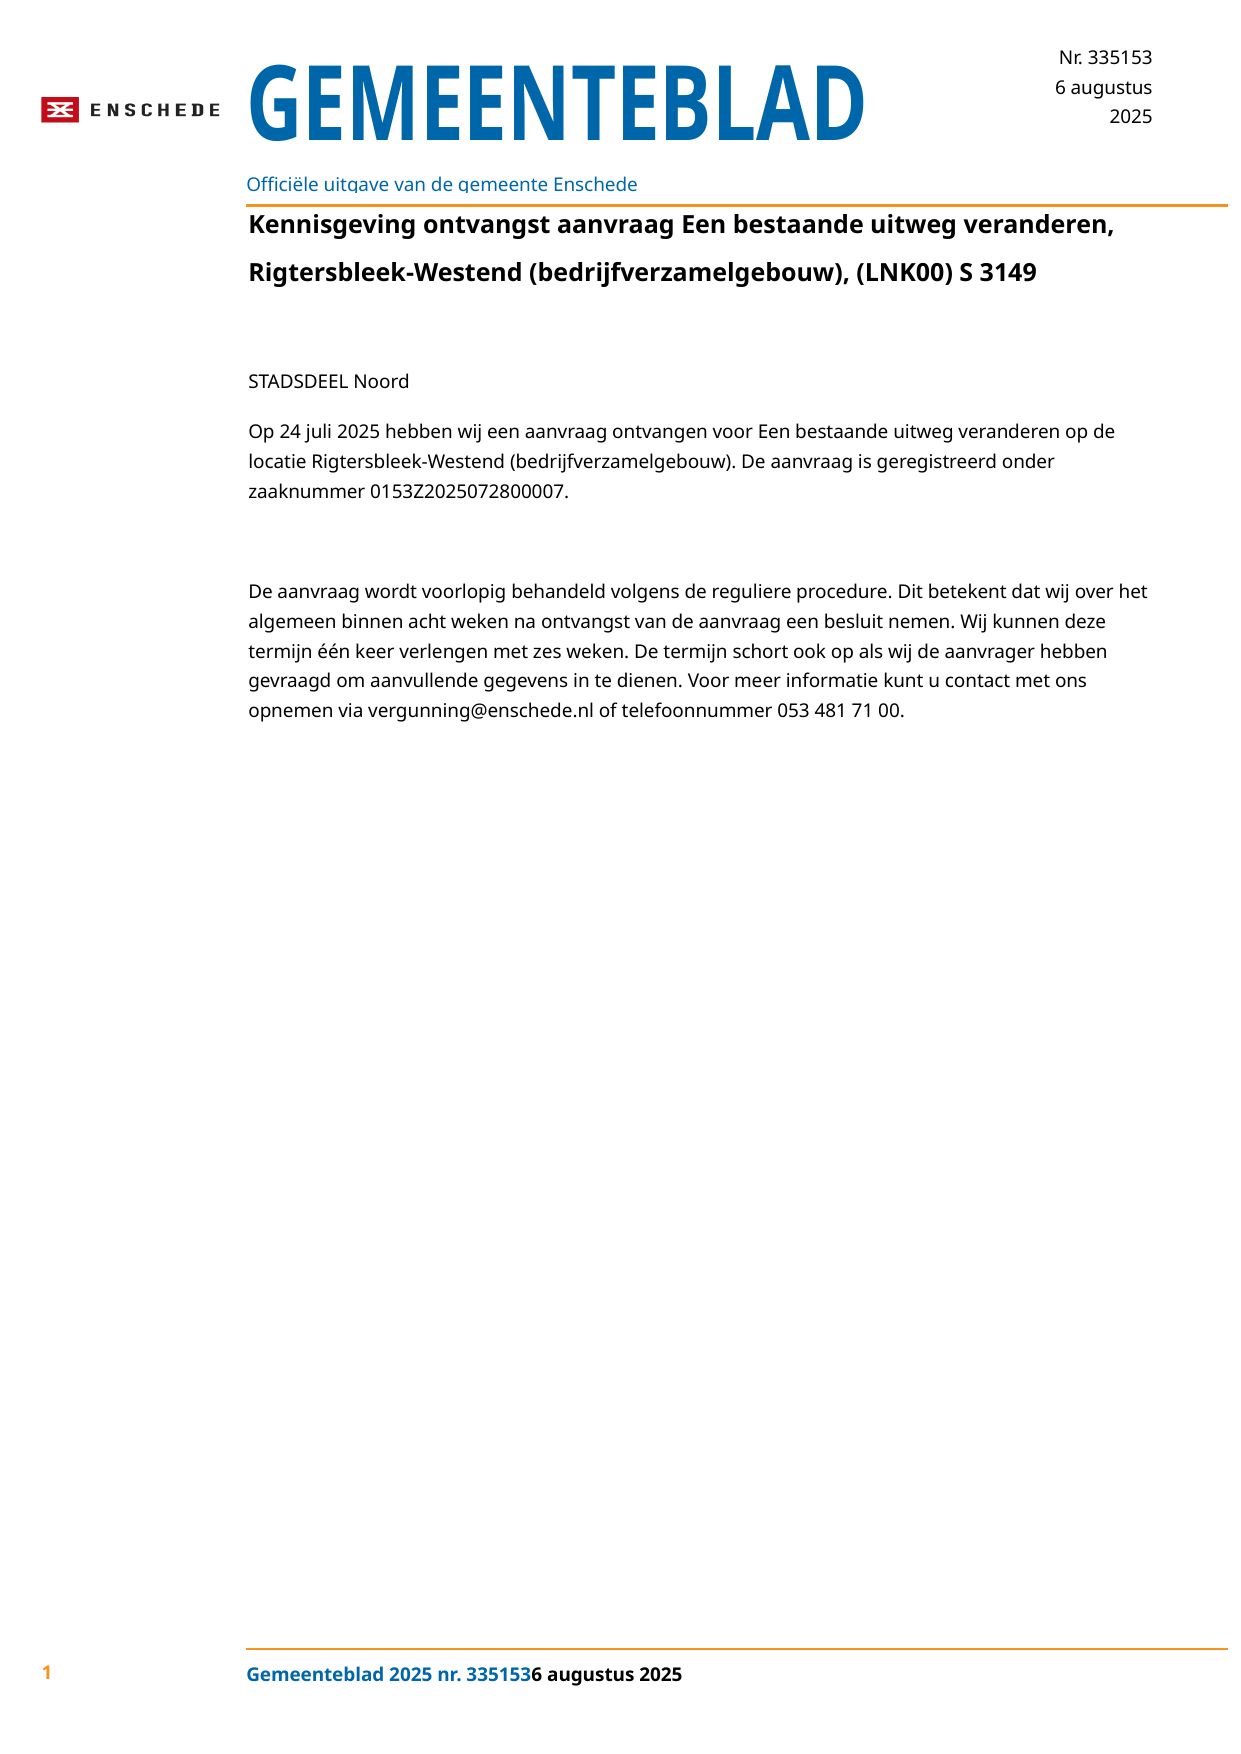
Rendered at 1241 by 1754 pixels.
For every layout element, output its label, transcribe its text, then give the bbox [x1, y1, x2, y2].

text STADSDEEL Noord [248, 368, 1152, 394]
picture [41, 47, 231, 172]
text Op 24 juli 2025 hebben wij een aanvraag ontvangen voor Een bestaande uitweg veranderen op de locatie Rigtersbleek-Westend (bedrijfverzamelgebouw). De aanvraag is geregistreerd onder zaaknummer 0153Z2025072800007. [248, 419, 1152, 504]
text De aanvraag wordt voorlopig behandeld volgens de reguliere procedure. Dit betekent dat wij over het algemeen binnen acht weken na ontvangst van de aanvraag een besluit nemen. Wij kunnen deze termijn één keer verlengen met zes weken. De termijn schort ook op als wij de aanvrager hebben gevraagd om aanvullende gegevens in te dienen. Voor meer informatie kunt u contact met ons opnemen via vergunning@enschede.nl of telefoonnummer 053 481 71 00. [248, 579, 1152, 723]
text Kennisgeving ontvangst aanvraag Een bestaande uitweg veranderen, Rigtersbleek-Westend (bedrijfverzamelgebouw), (LNK00) S 3149 [248, 207, 1152, 288]
